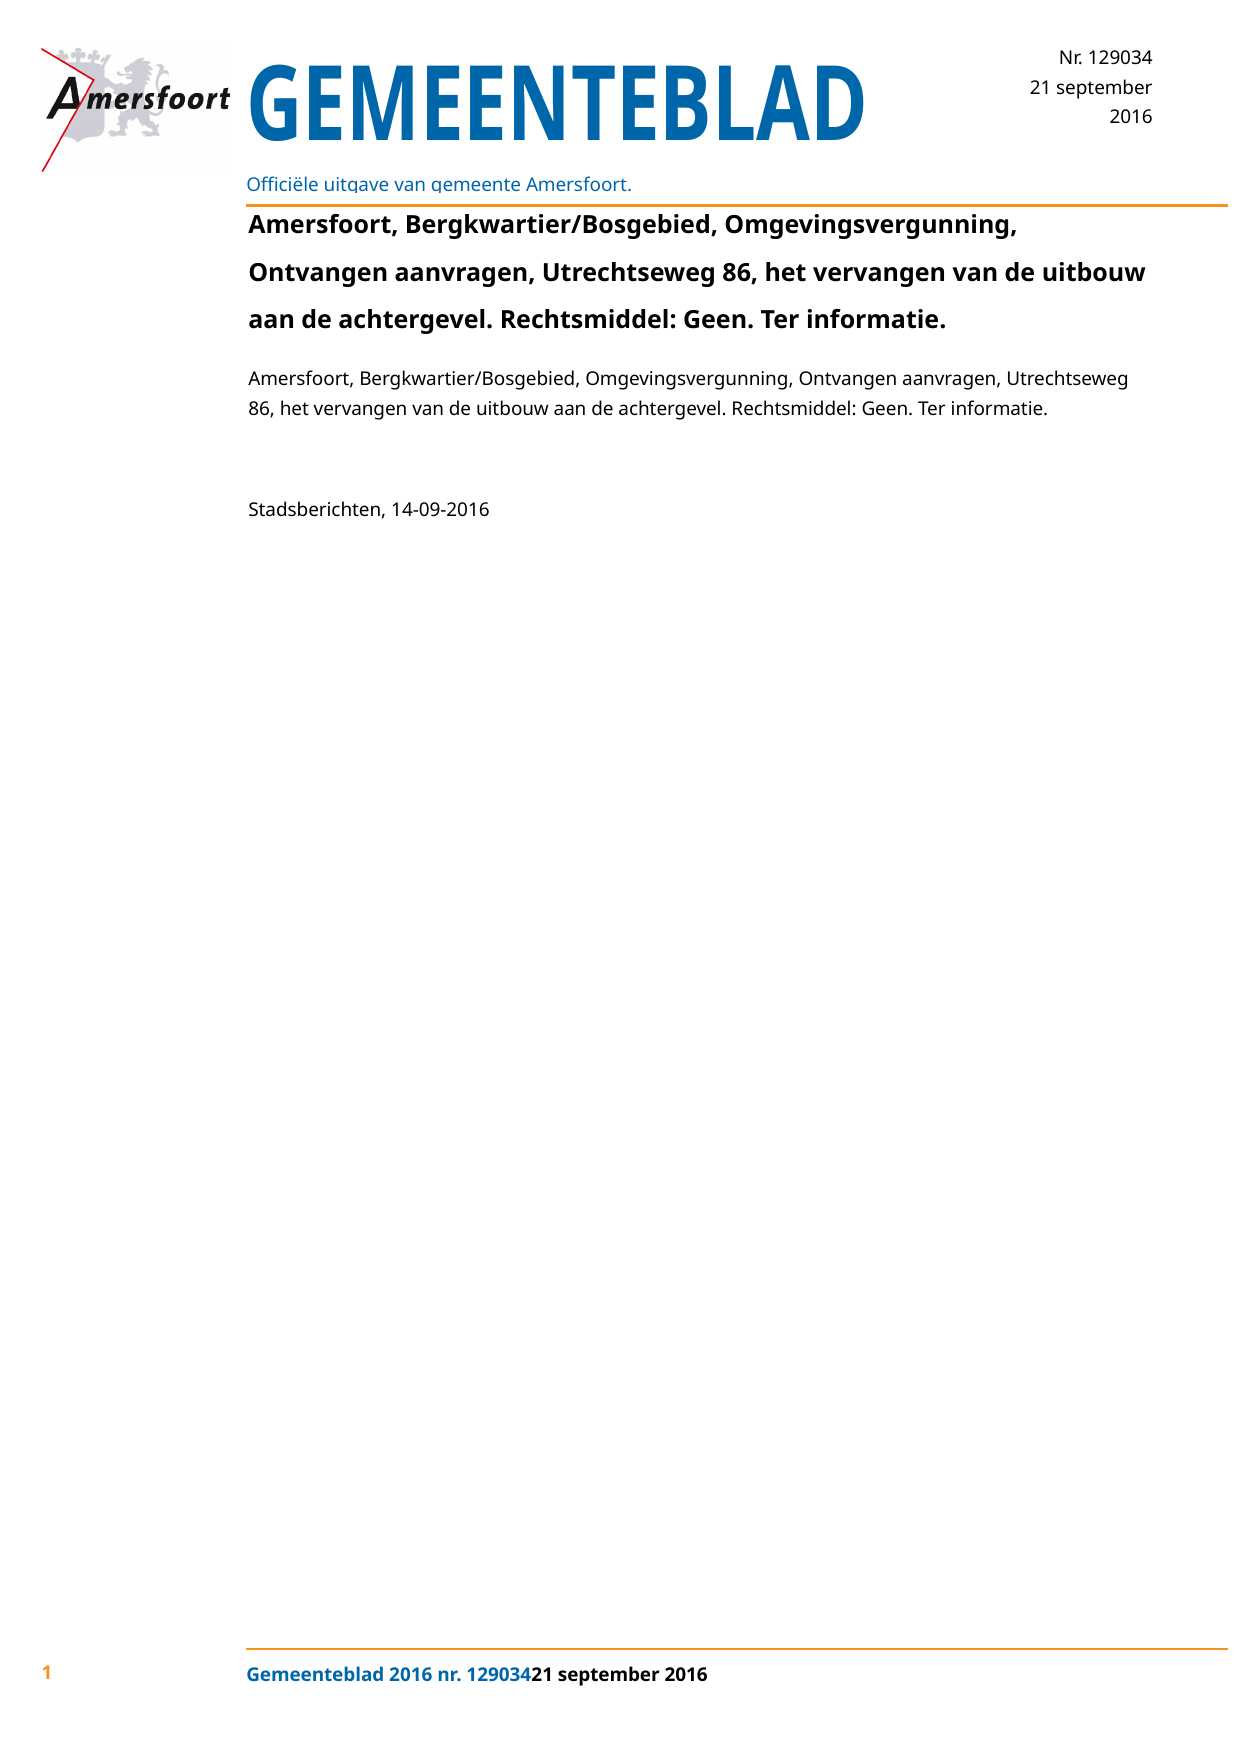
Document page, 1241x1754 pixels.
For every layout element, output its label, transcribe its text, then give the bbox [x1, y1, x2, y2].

text Amersfoort, Bergkwartier/Bosgebied, Omgevingsvergunning, Ontvangen aanvragen, Utrechtseweg 86, het vervangen van de uitbouw aan de achtergevel. Rechtsmiddel: Geen. Ter informatie. [248, 207, 1152, 336]
text Amersfoort, Bergkwartier/Bosgebied, Omgevingsvergunning, Ontvangen aanvragen, Utrechtseweg 86, het vervangen van de uitbouw aan de achtergevel. Rechtsmiddel: Geen. Ter informatie. [248, 366, 1152, 421]
picture [41, 47, 231, 172]
text Stadsberichten, 14-09-2016 [248, 496, 1152, 522]
